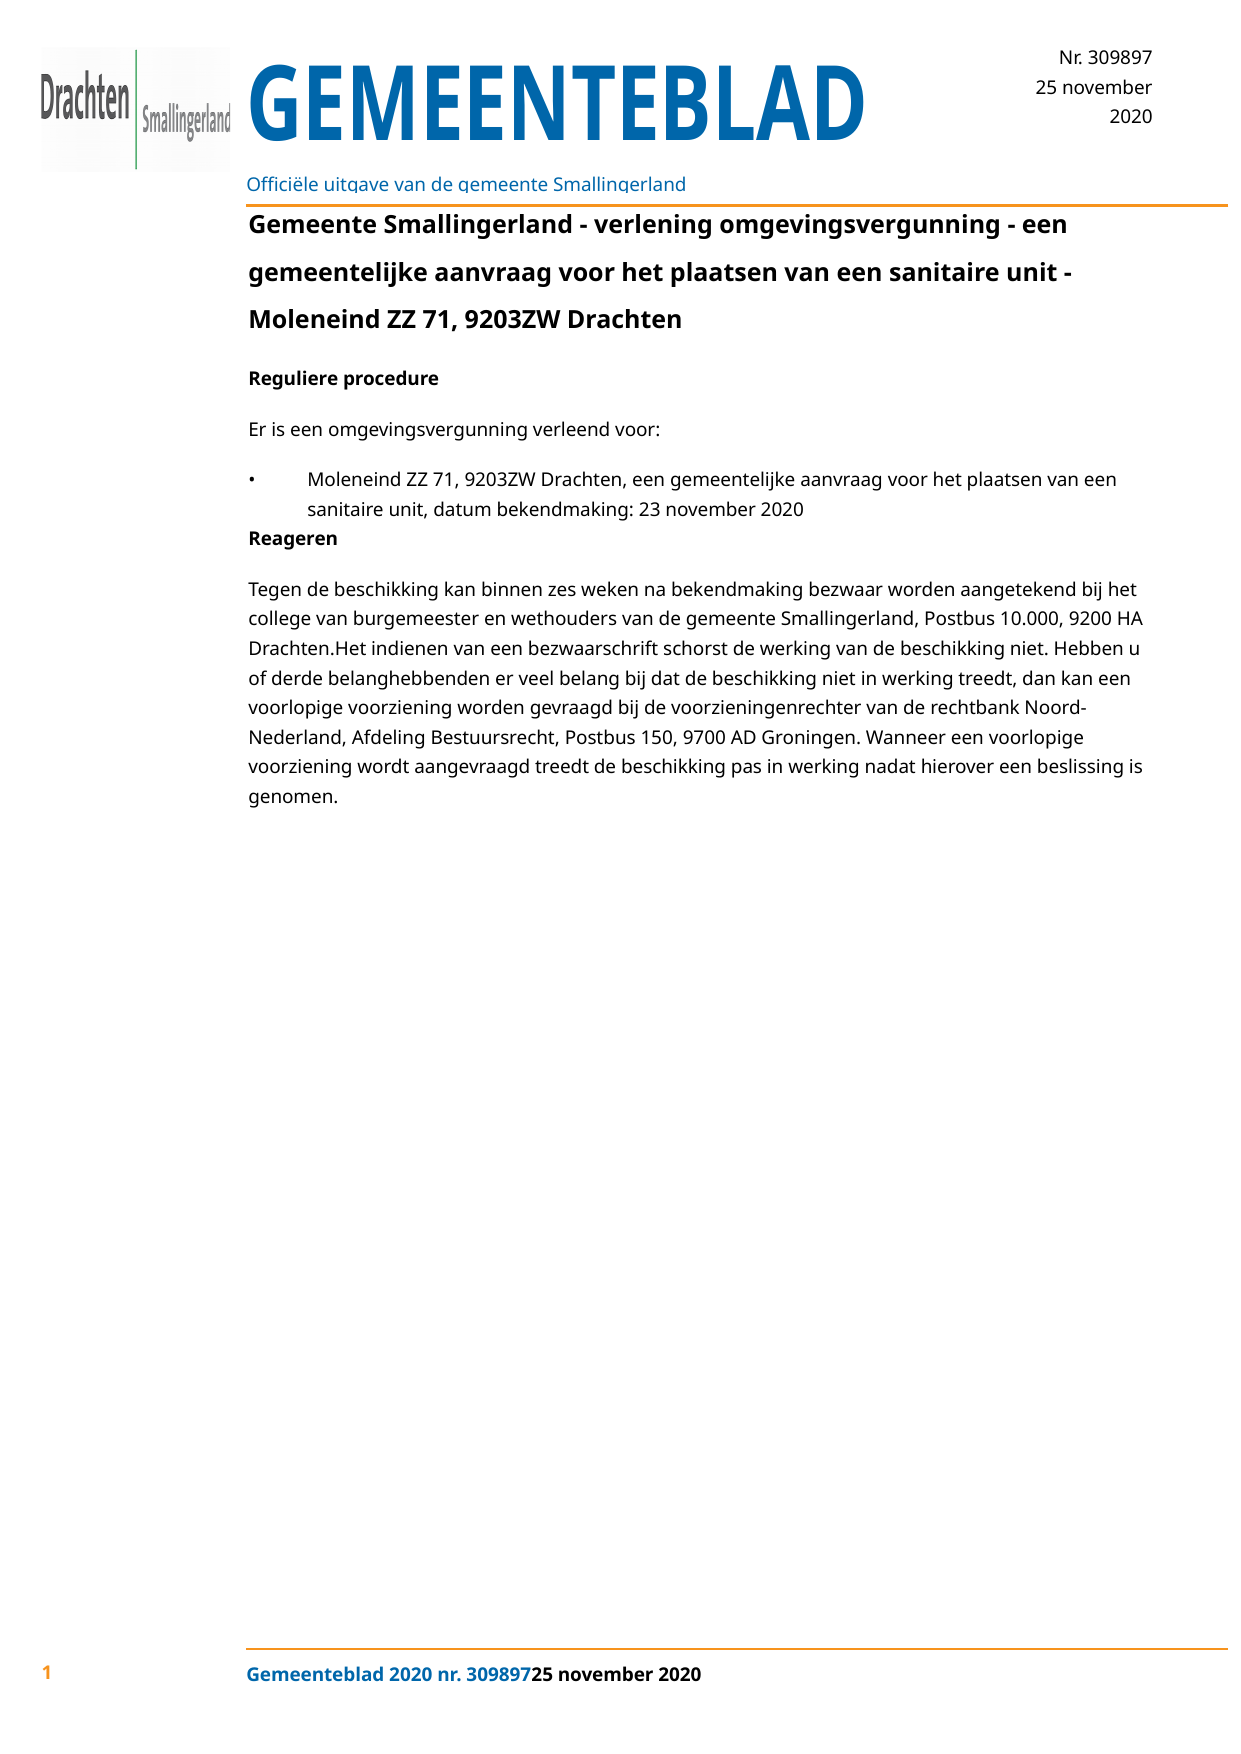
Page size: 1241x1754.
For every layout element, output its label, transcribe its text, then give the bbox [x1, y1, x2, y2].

text Tegen de beschikking kan binnen zes weken na bekendmaking bezwaar worden aangetekend bij het college van burgemeester en wethouders van de gemeente Smallingerland, Postbus 10.000, 9200 HA Drachten.Het indienen van een bezwaarschrift schorst de werking van de beschikking niet. Hebben u of derde belanghebbenden er veel belang bij dat de beschikking niet in werking treedt, dan kan een voorlopige voorziening worden gevraagd bij de voorzieningenrechter van de rechtbank Noord-Nederland, Afdeling Bestuursrecht, Postbus 150, 9700 AD Groningen. Wanneer een voorlopige voorziening wordt aangevraagd treedt de beschikking pas in werking nadat hierover een beslissing is genomen. [248, 576, 1152, 809]
text Er is een omgevingsvergunning verleend voor: [248, 416, 1152, 442]
text Gemeente Smallingerland - verlening omgevingsvergunning - een gemeentelijke aanvraag voor het plaatsen van een sanitaire unit - Moleneind ZZ 71, 9203ZW Drachten [248, 207, 1152, 336]
text Reageren [248, 526, 1152, 551]
picture [41, 47, 231, 172]
list Moleneind ZZ 71, 9203ZW Drachten, een gemeentelijke aanvraag voor het plaatsen van een sanitaire unit, datum bekendmaking: 23 november 2020 [248, 466, 1152, 522]
text Reguliere procedure [248, 366, 1152, 391]
